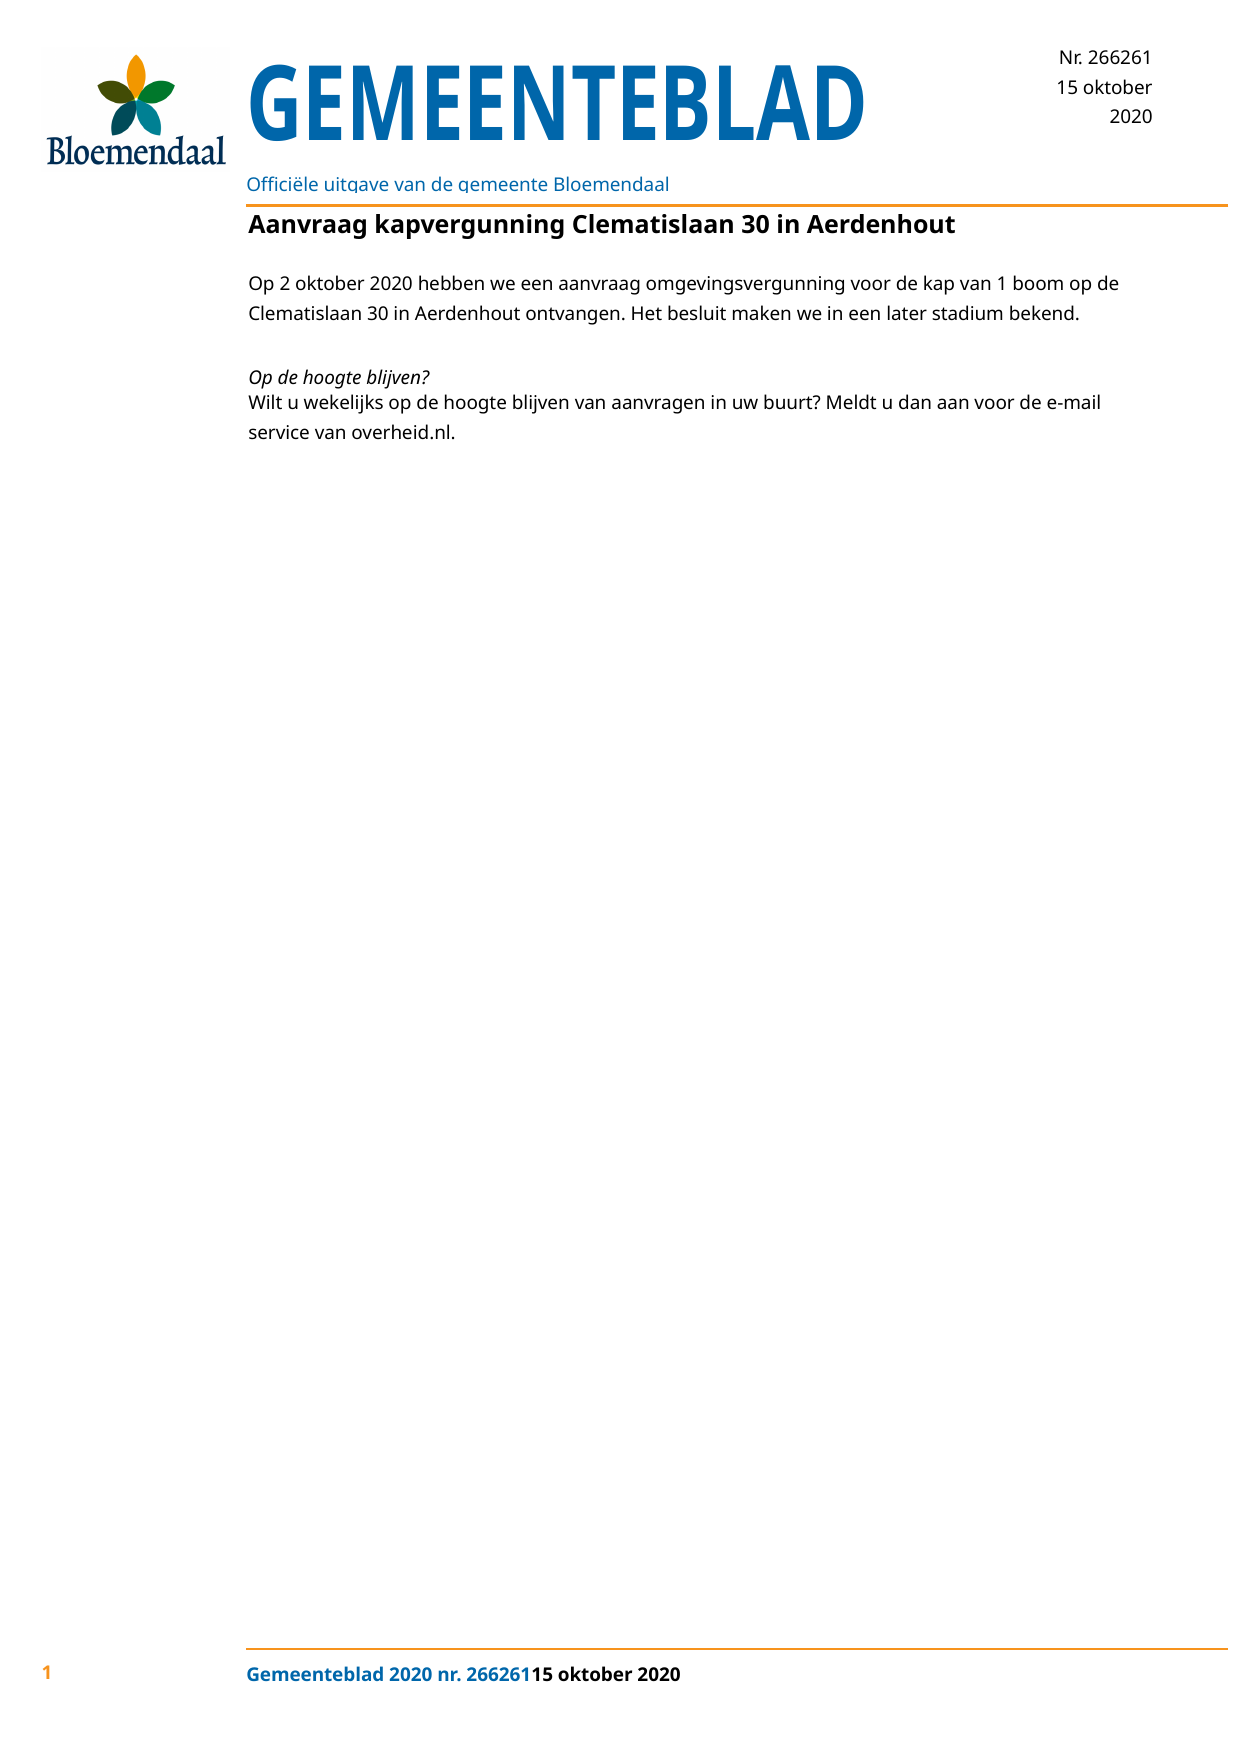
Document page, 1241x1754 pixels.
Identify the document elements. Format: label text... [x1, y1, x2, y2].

text Wilt u wekelijks op de hoogte blijven van aanvragen in uw buurt? Meldt u dan aan voor de e-mail service van overheid.nl. [248, 389, 1152, 445]
text Op de hoogte blijven? [248, 364, 1152, 389]
text Op 2 oktober 2020 hebben we een aanvraag omgevingsvergunning voor de kap van 1 boom op de Clematislaan 30 in Aerdenhout ontvangen. Het besluit maken we in een later stadium bekend. [248, 270, 1152, 326]
text Aanvraag kapvergunning Clematislaan 30 in Aerdenhout [248, 207, 1152, 241]
picture [41, 47, 231, 172]
